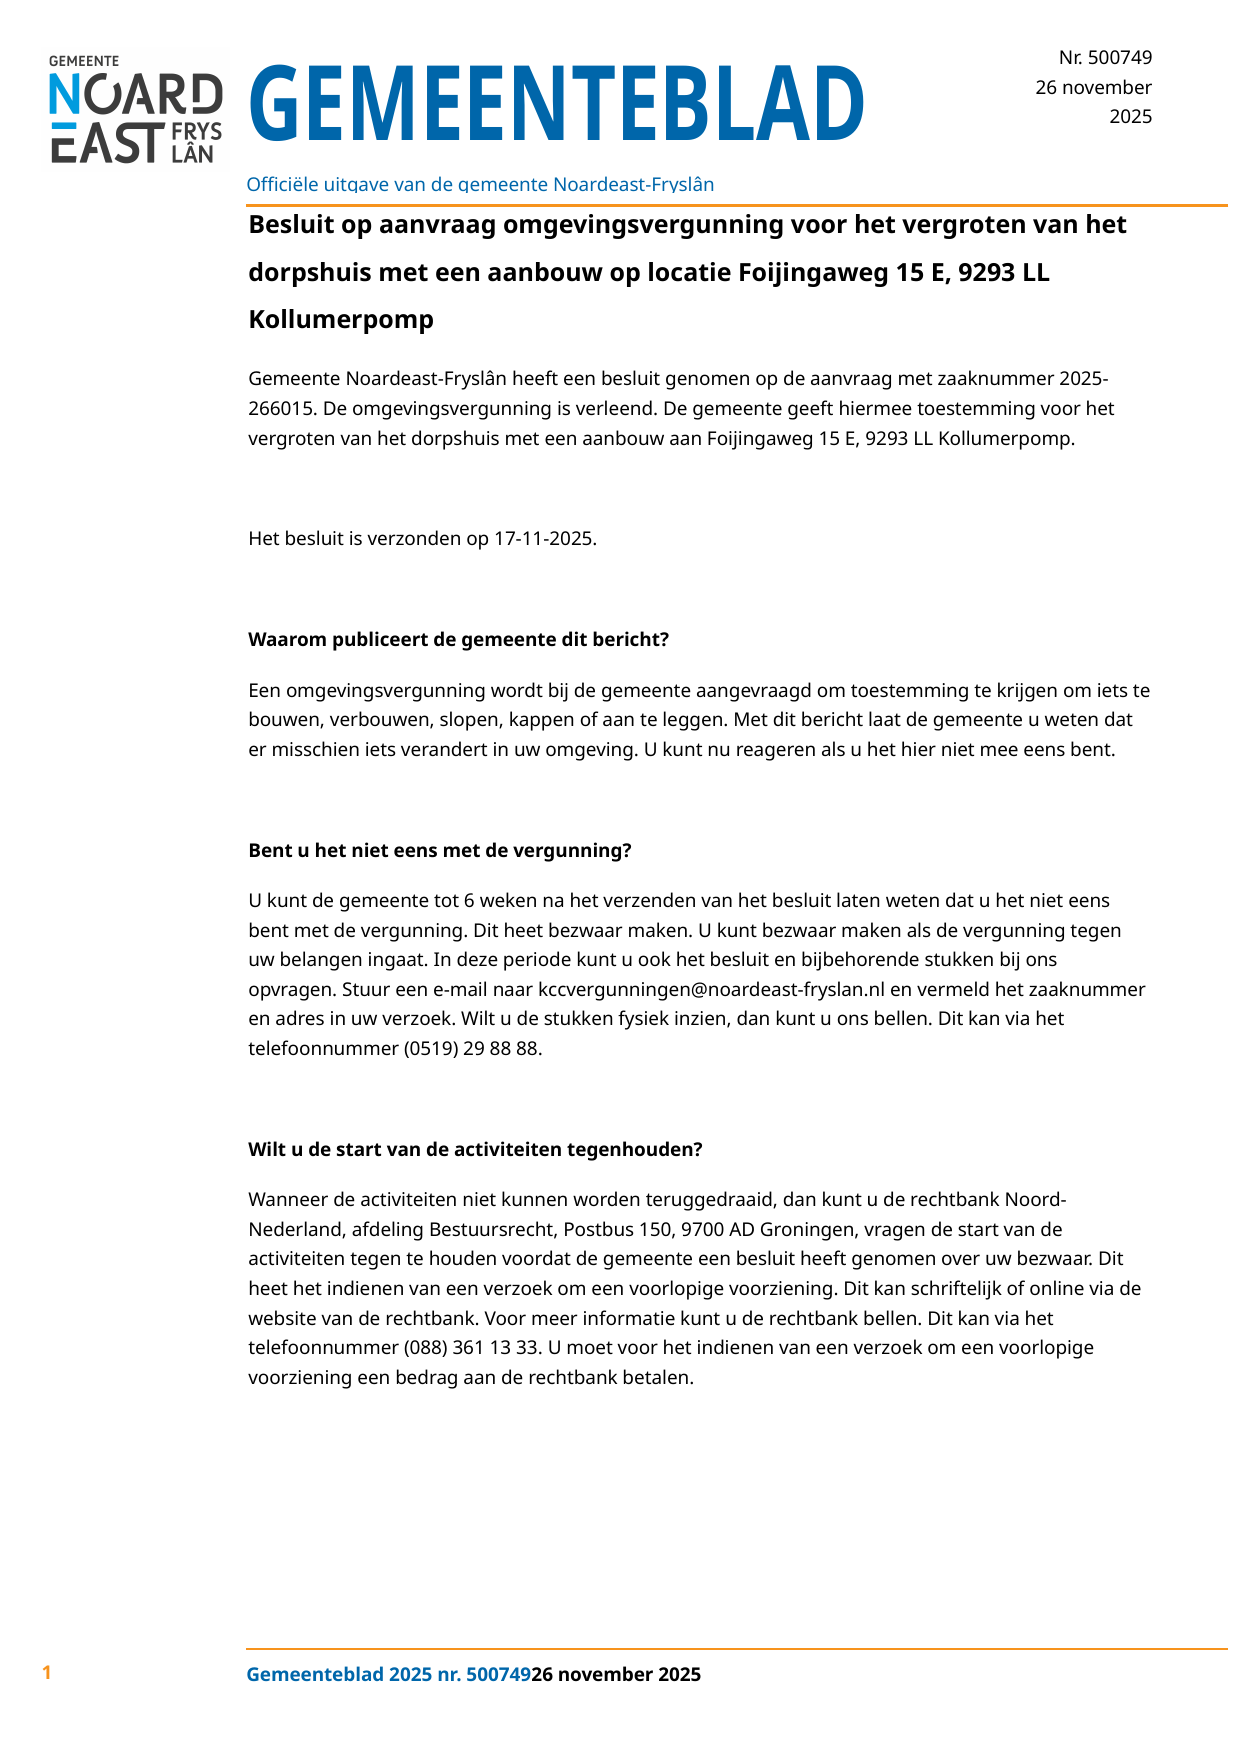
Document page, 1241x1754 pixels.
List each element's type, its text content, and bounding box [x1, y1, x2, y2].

text Bent u het niet eens met de vergunning? [248, 837, 1152, 862]
text Wanneer de activiteiten niet kunnen worden teruggedraaid, dan kunt u de rechtbank Noord-Nederland, afdeling Bestuursrecht, Postbus 150, 9700 AD Groningen, vragen de start van de activiteiten tegen te houden voordat de gemeente een besluit heeft genomen over uw bezwaar. Dit heet het indienen van een verzoek om een voorlopige voorziening. Dit kan schriftelijk of online via de website van de rechtbank. Voor meer informatie kunt u de rechtbank bellen. Dit kan via het telefoonnummer (088) 361 13 33. U moet voor het indienen van een verzoek om een voorlopige voorziening een bedrag aan de rechtbank betalen. [248, 1186, 1152, 1389]
text Het besluit is verzonden op 17-11-2025. [248, 526, 1152, 551]
text Gemeente Noardeast-Fryslân heeft een besluit genomen op de aanvraag met zaaknummer 2025-266015. De omgevingsvergunning is verleend. De gemeente geeft hiermee toestemming voor het vergroten van het dorpshuis met een aanbouw aan Foijingaweg 15 E, 9293 LL Kollumerpomp. [248, 366, 1152, 450]
text Wilt u de start van de activiteiten tegenhouden? [248, 1136, 1152, 1162]
text Besluit op aanvraag omgevingsvergunning voor het vergroten van het dorpshuis met een aanbouw op locatie Foijingaweg 15 E, 9293 LL Kollumerpomp [248, 207, 1152, 336]
text Waarom publiceert de gemeente dit bericht? [248, 626, 1152, 652]
picture [41, 47, 231, 172]
text U kunt de gemeente tot 6 weken na het verzenden van het besluit laten weten dat u het niet eens bent met de vergunning. Dit heet bezwaar maken. U kunt bezwaar maken als de vergunning tegen uw belangen ingaat. In deze periode kunt u ook het besluit en bijbehorende stukken bij ons opvragen. Stuur een e-mail naar kccvergunningen@noardeast-fryslan.nl en vermeld het zaaknummer en adres in uw verzoek. Wilt u de stukken fysiek inzien, dan kunt u ons bellen. Dit kan via het telefoonnummer (0519) 29 88 88. [248, 887, 1152, 1061]
text Een omgevingsvergunning wordt bij de gemeente aangevraagd om toestemming te krijgen om iets te bouwen, verbouwen, slopen, kappen of aan te leggen. Met dit bericht laat de gemeente u weten dat er misschien iets verandert in uw omgeving. U kunt nu reageren als u het hier niet mee eens bent. [248, 677, 1152, 762]
